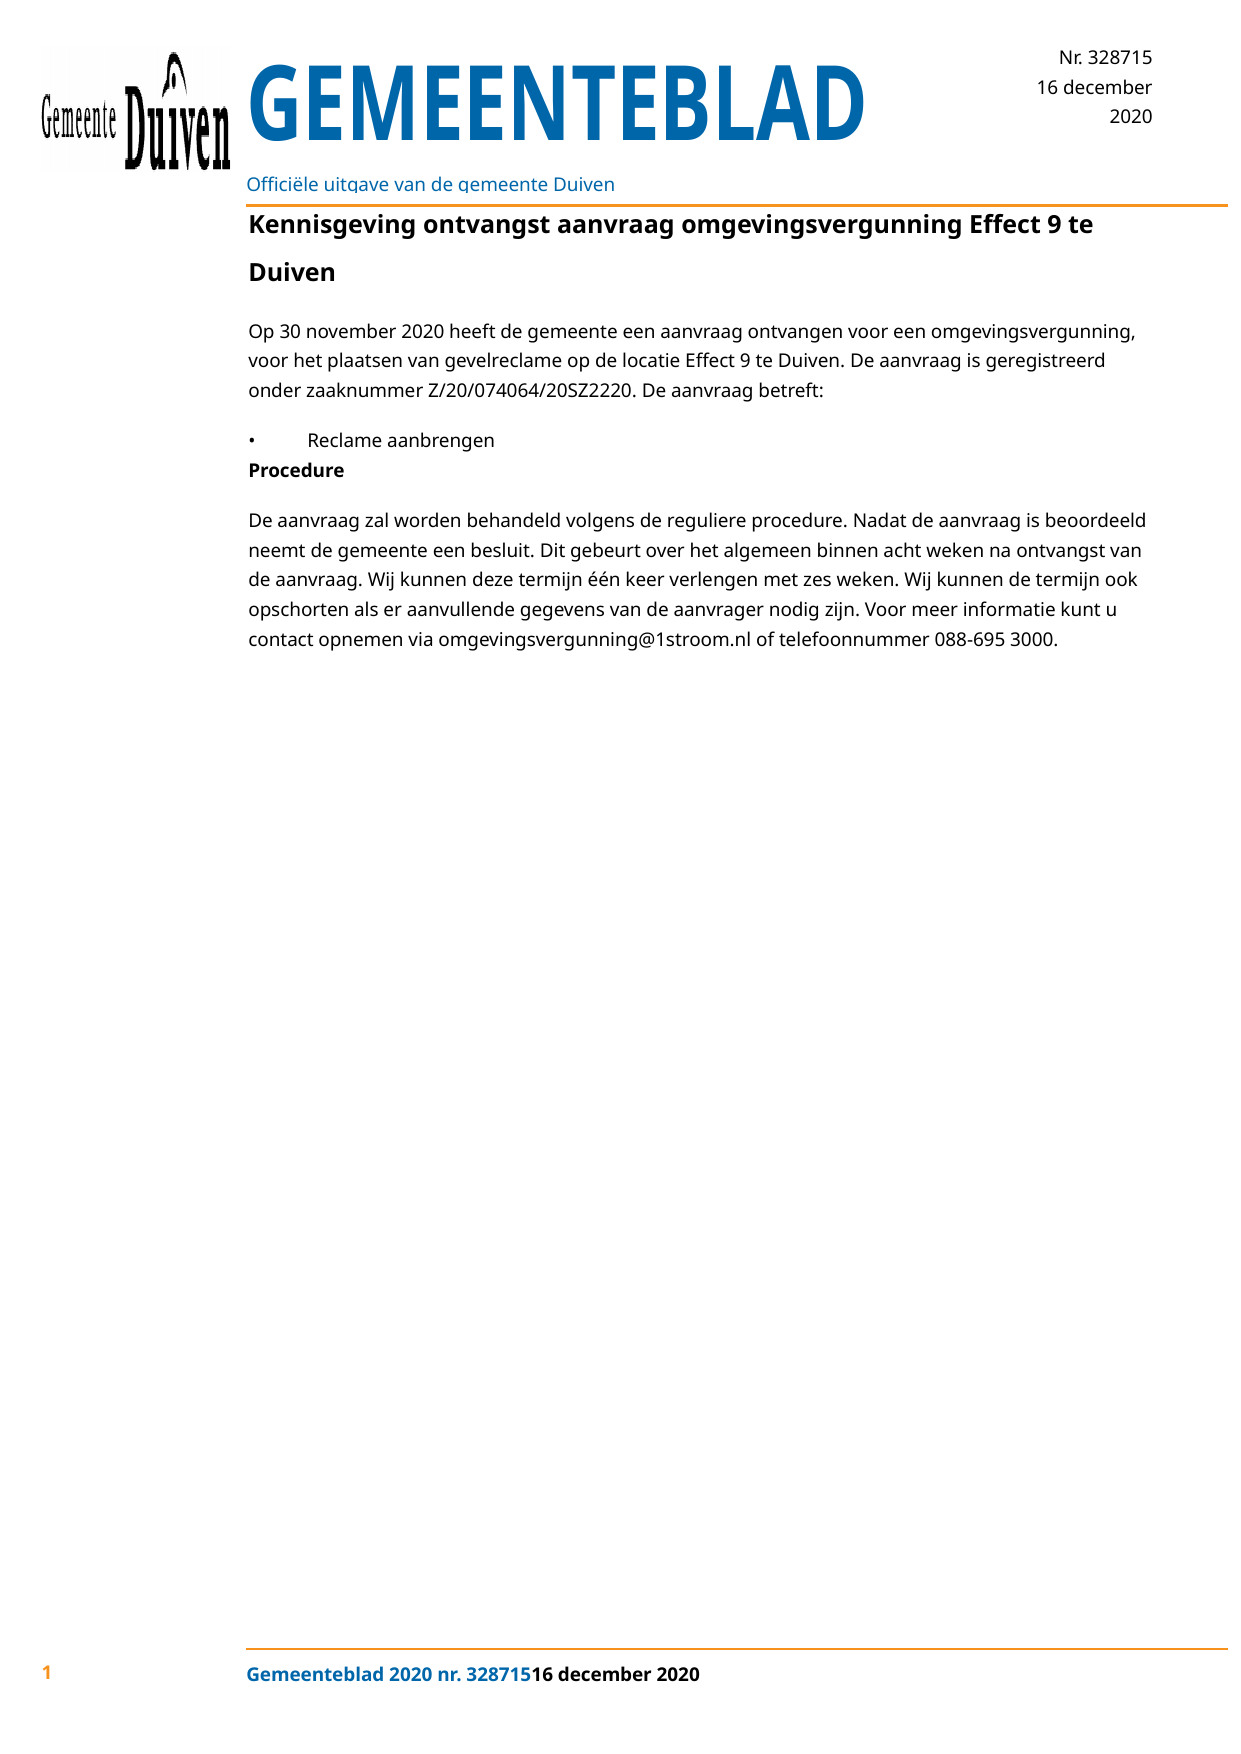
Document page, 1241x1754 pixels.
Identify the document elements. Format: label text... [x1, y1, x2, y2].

list Reclame aanbrengen [248, 427, 1152, 453]
picture [41, 47, 231, 172]
text De aanvraag zal worden behandeld volgens de reguliere procedure. Nadat de aanvraag is beoordeeld neemt de gemeente een besluit. Dit gebeurt over het algemeen binnen acht weken na ontvangst van de aanvraag. Wij kunnen deze termijn één keer verlengen met zes weken. Wij kunnen de termijn ook opschorten als er aanvullende gegevens van de aanvrager nodig zijn. Voor meer informatie kunt u contact opnemen via omgevingsvergunning@1stroom.nl of telefoonnummer 088-695 3000. [248, 507, 1152, 652]
text Kennisgeving ontvangst aanvraag omgevingsvergunning Effect 9 te Duiven [248, 207, 1152, 288]
text Procedure [248, 457, 1152, 483]
text Op 30 november 2020 heeft de gemeente een aanvraag ontvangen voor een omgevingsvergunning, voor het plaatsen van gevelreclame op de locatie Effect 9 te Duiven. De aanvraag is geregistreerd onder zaaknummer Z/20/074064/20SZ2220. De aanvraag betreft: [248, 318, 1152, 403]
